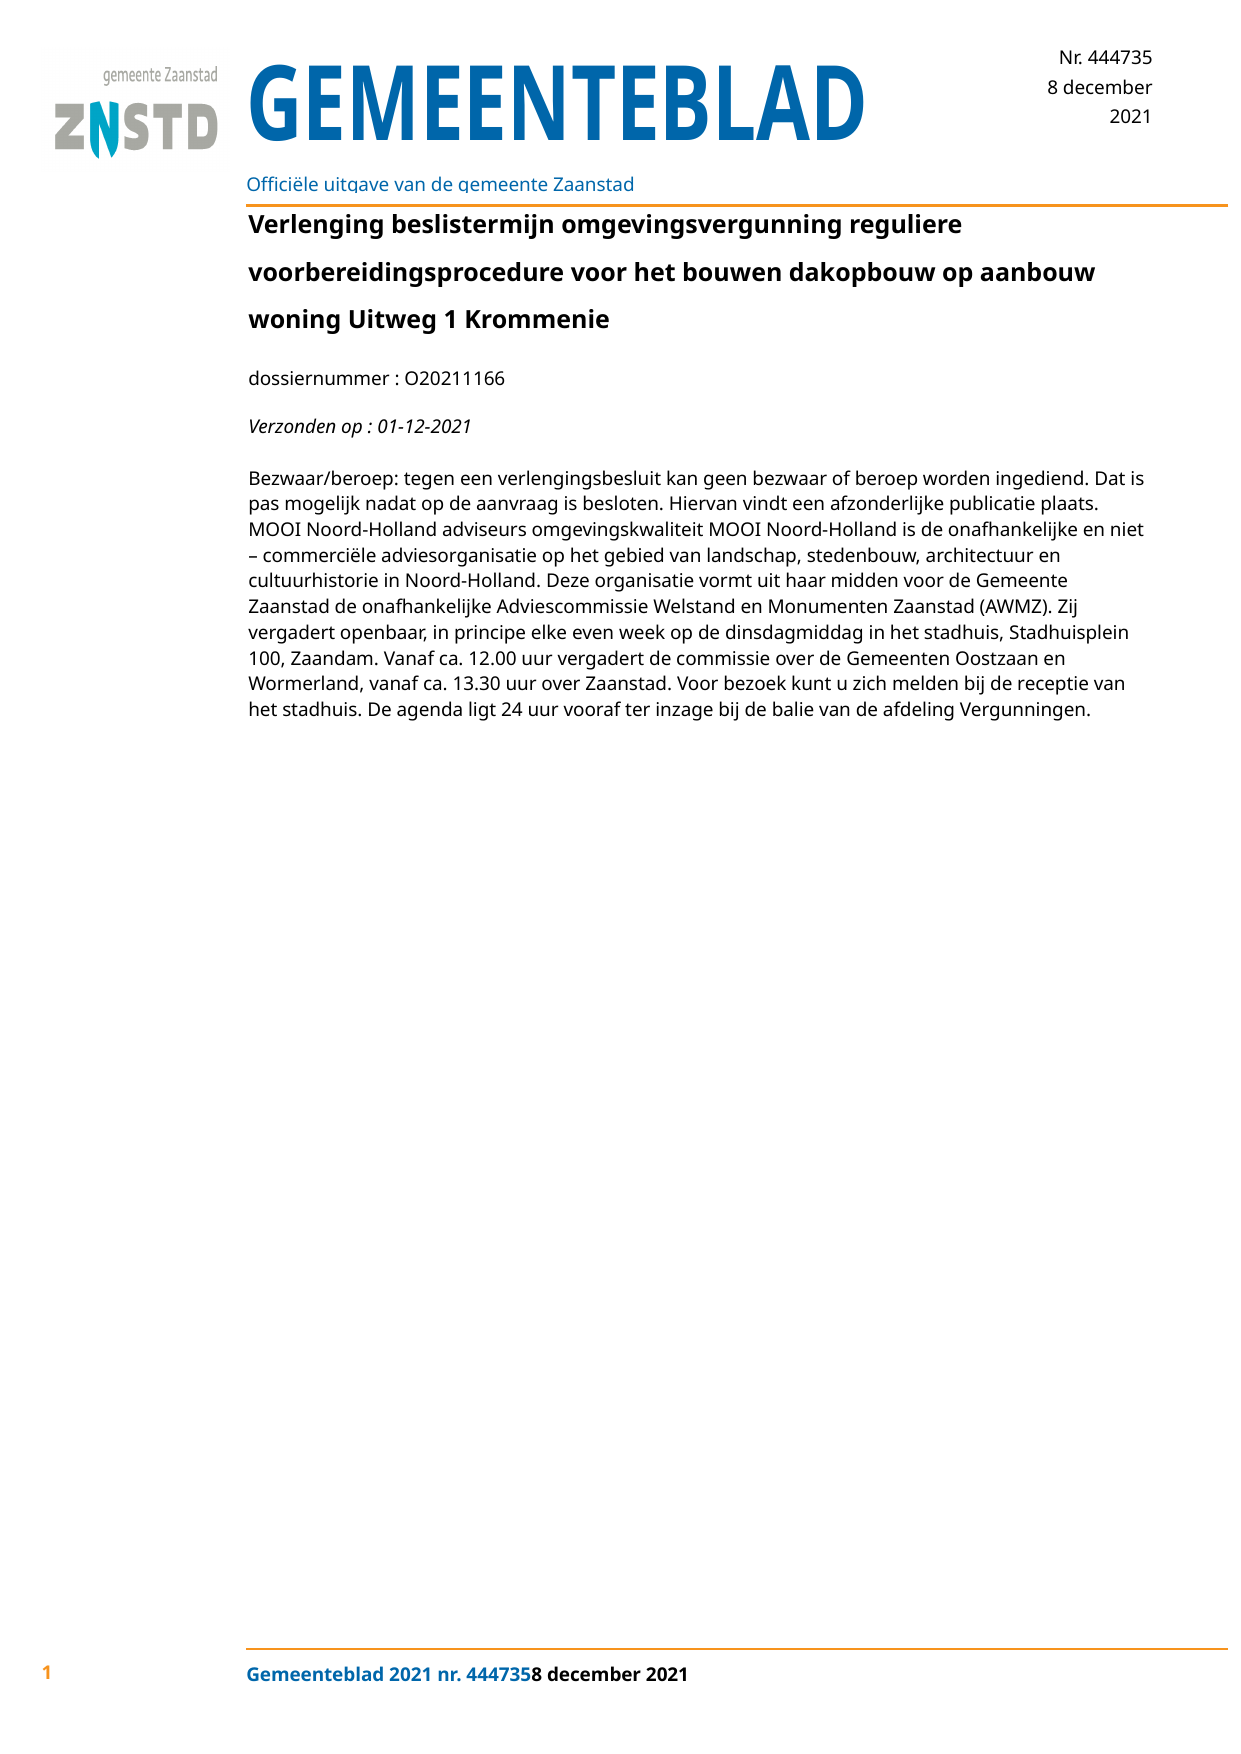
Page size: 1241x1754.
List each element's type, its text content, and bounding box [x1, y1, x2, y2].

text Bezwaar/beroep: tegen een verlengingsbesluit kan geen bezwaar of beroep worden ingediend. Dat is pas mogelijk nadat op de aanvraag is besloten. Hiervan vindt een afzonderlijke publicatie plaats. MOOI Noord-Holland adviseurs omgevingskwaliteit MOOI Noord-Holland is de onafhankelijke en niet – commerciële adviesorganisatie op het gebied van landschap, stedenbouw, architectuur en cultuurhistorie in Noord-Holland. Deze organisatie vormt uit haar midden voor de Gemeente Zaanstad de onafhankelijke Adviescommissie Welstand en Monumenten Zaanstad (AWMZ). Zij vergadert openbaar, in principe elke even week op de dinsdagmiddag in het stadhuis, Stadhuisplein 100, Zaandam. Vanaf ca. 12.00 uur vergadert de commissie over de Gemeenten Oostzaan en Wormerland, vanaf ca. 13.30 uur over Zaanstad. Voor bezoek kunt u zich melden bij de receptie van het stadhuis. De agenda ligt 24 uur vooraf ter inzage bij de balie van de afdeling Vergunningen. [248, 465, 1152, 722]
text Verzonden op : 01-12-2021 [248, 413, 1152, 439]
text dossiernummer : O20211166 [248, 366, 1152, 391]
picture [41, 47, 231, 172]
text Verlenging beslistermijn omgevingsvergunning reguliere voorbereidingsprocedure voor het bouwen dakopbouw op aanbouw woning Uitweg 1 Krommenie [248, 207, 1152, 336]
